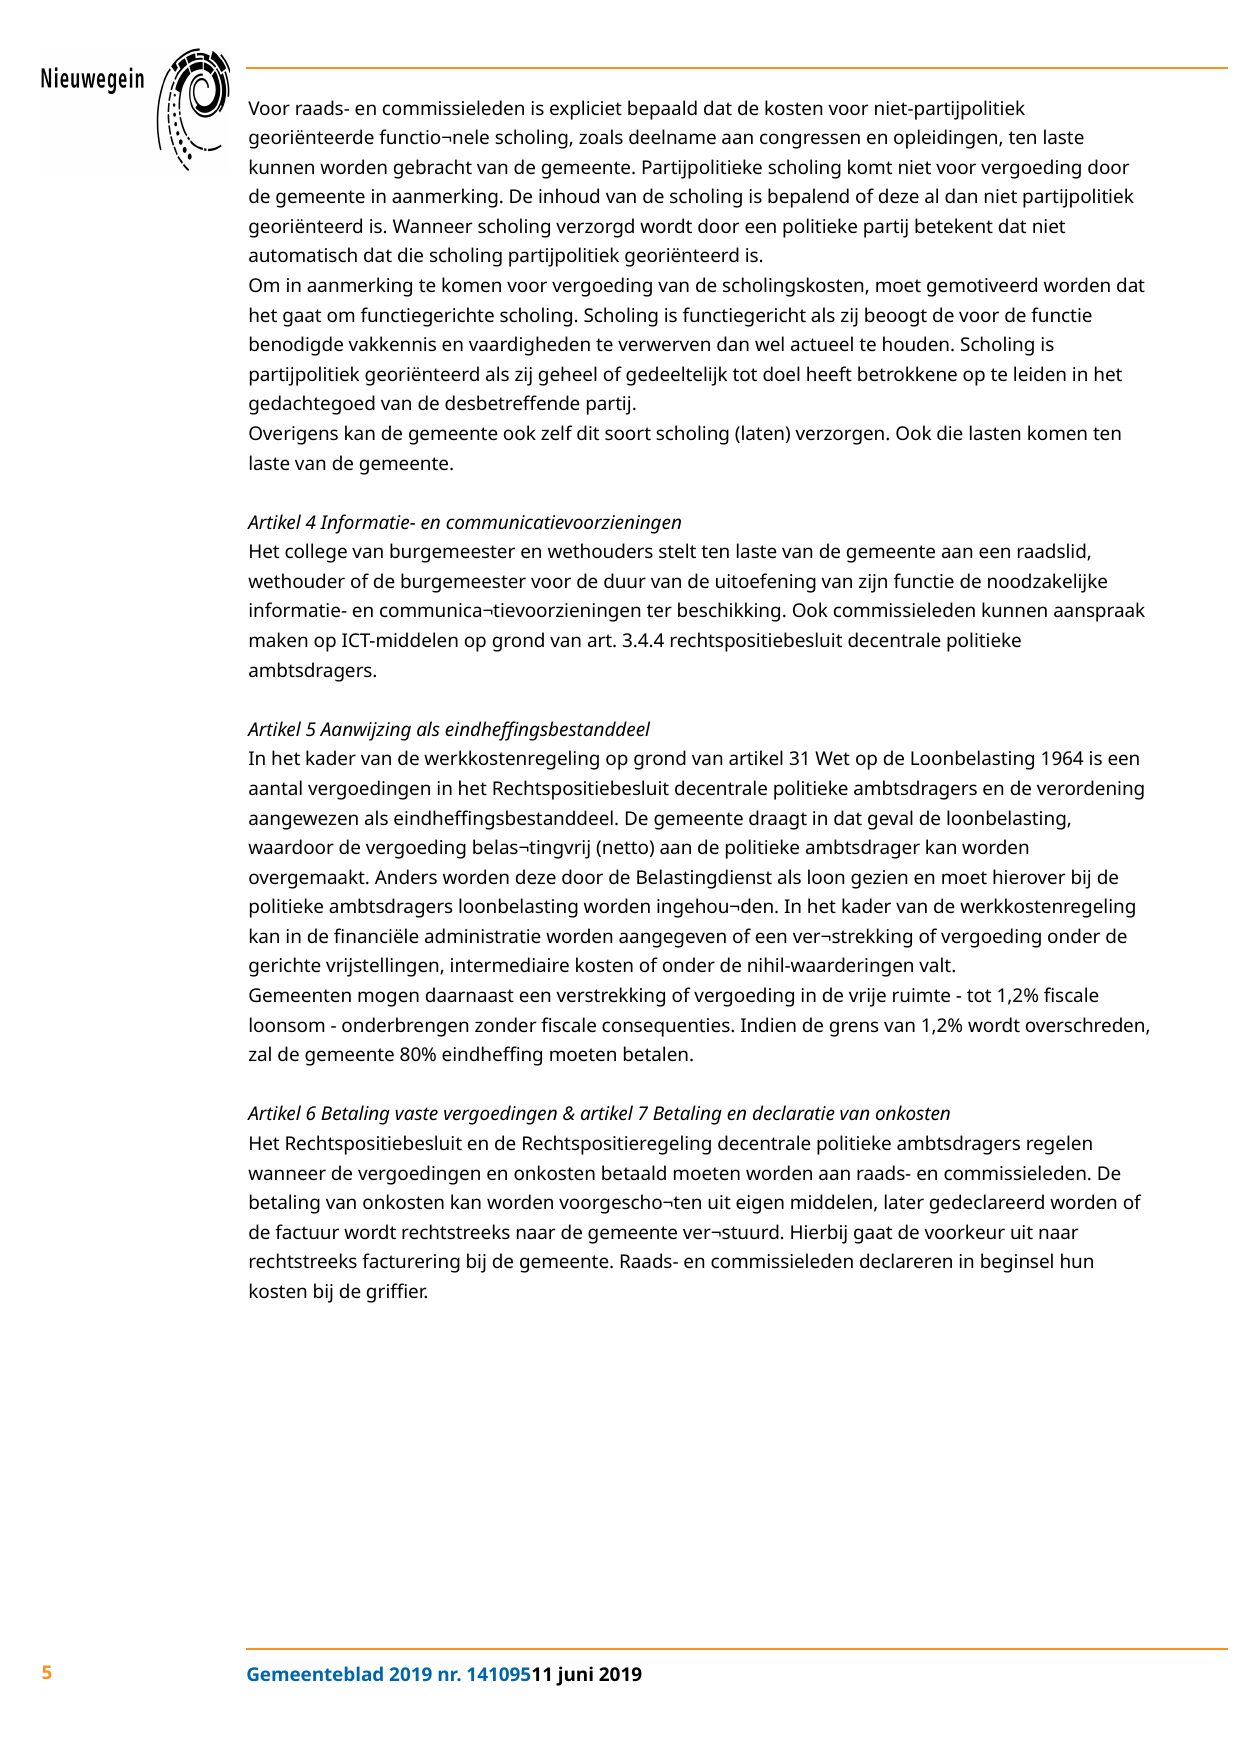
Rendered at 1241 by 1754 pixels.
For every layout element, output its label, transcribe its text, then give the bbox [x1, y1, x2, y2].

text Overigens kan de gemeente ook zelf dit soort scholing (laten) verzorgen. Ook die lasten komen ten laste van de gemeente. [248, 420, 1152, 476]
text In het kader van de werkkostenregeling op grond van artikel 31 Wet op de Loonbelasting 1964 is een aantal vergoedingen in het Rechtspositiebesluit decentrale politieke ambtsdragers en de verordening aangewezen als eindheffingsbestanddeel. De gemeente draagt in dat geval de loonbelasting, waardoor de vergoeding belas¬tingvrij (netto) aan de politieke ambtsdrager kan worden overgemaakt. Anders worden deze door de Belastingdienst als loon gezien en moet hierover bij de politieke ambtsdragers loonbelasting worden ingehou¬den. In het kader van de werkkostenregeling kan in de financiële administratie worden aangegeven of een ver¬strekking of vergoeding onder de gerichte vrijstellingen, intermediaire kosten of onder de nihil-waarderingen valt. [248, 746, 1152, 978]
text Artikel 5 Aanwijzing als eindheffingsbestanddeel [248, 716, 1152, 742]
picture [41, 47, 231, 172]
text Om in aanmerking te komen voor vergoeding van de scholingskosten, moet gemotiveerd worden dat het gaat om functiegerichte scholing. Scholing is functiegericht als zij beoogt de voor de functie benodigde vakkennis en vaardigheden te verwerven dan wel actueel te houden. Scholing is partijpolitiek georiënteerd als zij geheel of gedeeltelijk tot doel heeft betrokkene op te leiden in het gedachtegoed van de desbetreffende partij. [248, 272, 1152, 416]
text Gemeenten mogen daarnaast een verstrekking of vergoeding in de vrije ruimte - tot 1,2% fiscale loonsom - onderbrengen zonder fiscale consequenties. Indien de grens van 1,2% wordt overschreden, zal de gemeente 80% eindheffing moeten betalen. [248, 982, 1152, 1067]
text Artikel 6 Betaling vaste vergoedingen & artikel 7 Betaling en declaratie van onkosten [248, 1101, 1152, 1126]
text Het college van burgemeester en wethouders stelt ten laste van de gemeente aan een raadslid, wethouder of de burgemeester voor de duur van de uitoefening van zijn functie de noodzakelijke informatie- en communica¬tievoorzieningen ter beschikking. Ook commissieleden kunnen aanspraak maken op ICT-middelen op grond van art. 3.4.4 rechtspositiebesluit decentrale politieke ambtsdragers. [248, 538, 1152, 683]
text Het Rechtspositiebesluit en de Rechtspositieregeling decentrale politieke ambtsdragers regelen wanneer de vergoedingen en onkosten betaald moeten worden aan raads- en commissieleden. De betaling van onkosten kan worden voorgescho¬ten uit eigen middelen, later gedeclareerd worden of de factuur wordt rechtstreeks naar de gemeente ver¬stuurd. Hierbij gaat de voorkeur uit naar rechtstreeks facturering bij de gemeente. Raads- en commissieleden declareren in beginsel hun kosten bij de griffier. [248, 1130, 1152, 1304]
text Artikel 4 Informatie- en communicatievoorzieningen [248, 509, 1152, 535]
text Voor raads- en commissieleden is expliciet bepaald dat de kosten voor niet-partijpolitiek georiënteerde functio¬nele scholing, zoals deelname aan congressen en opleidingen, ten laste kunnen worden gebracht van de gemeente. Partijpolitieke scholing komt niet voor vergoeding door de gemeente in aanmerking. De inhoud van de scholing is bepalend of deze al dan niet partijpolitiek georiënteerd is. Wanneer scholing verzorgd wordt door een politieke partij betekent dat niet automatisch dat die scholing partijpolitiek georiënteerd is. [248, 95, 1152, 268]
